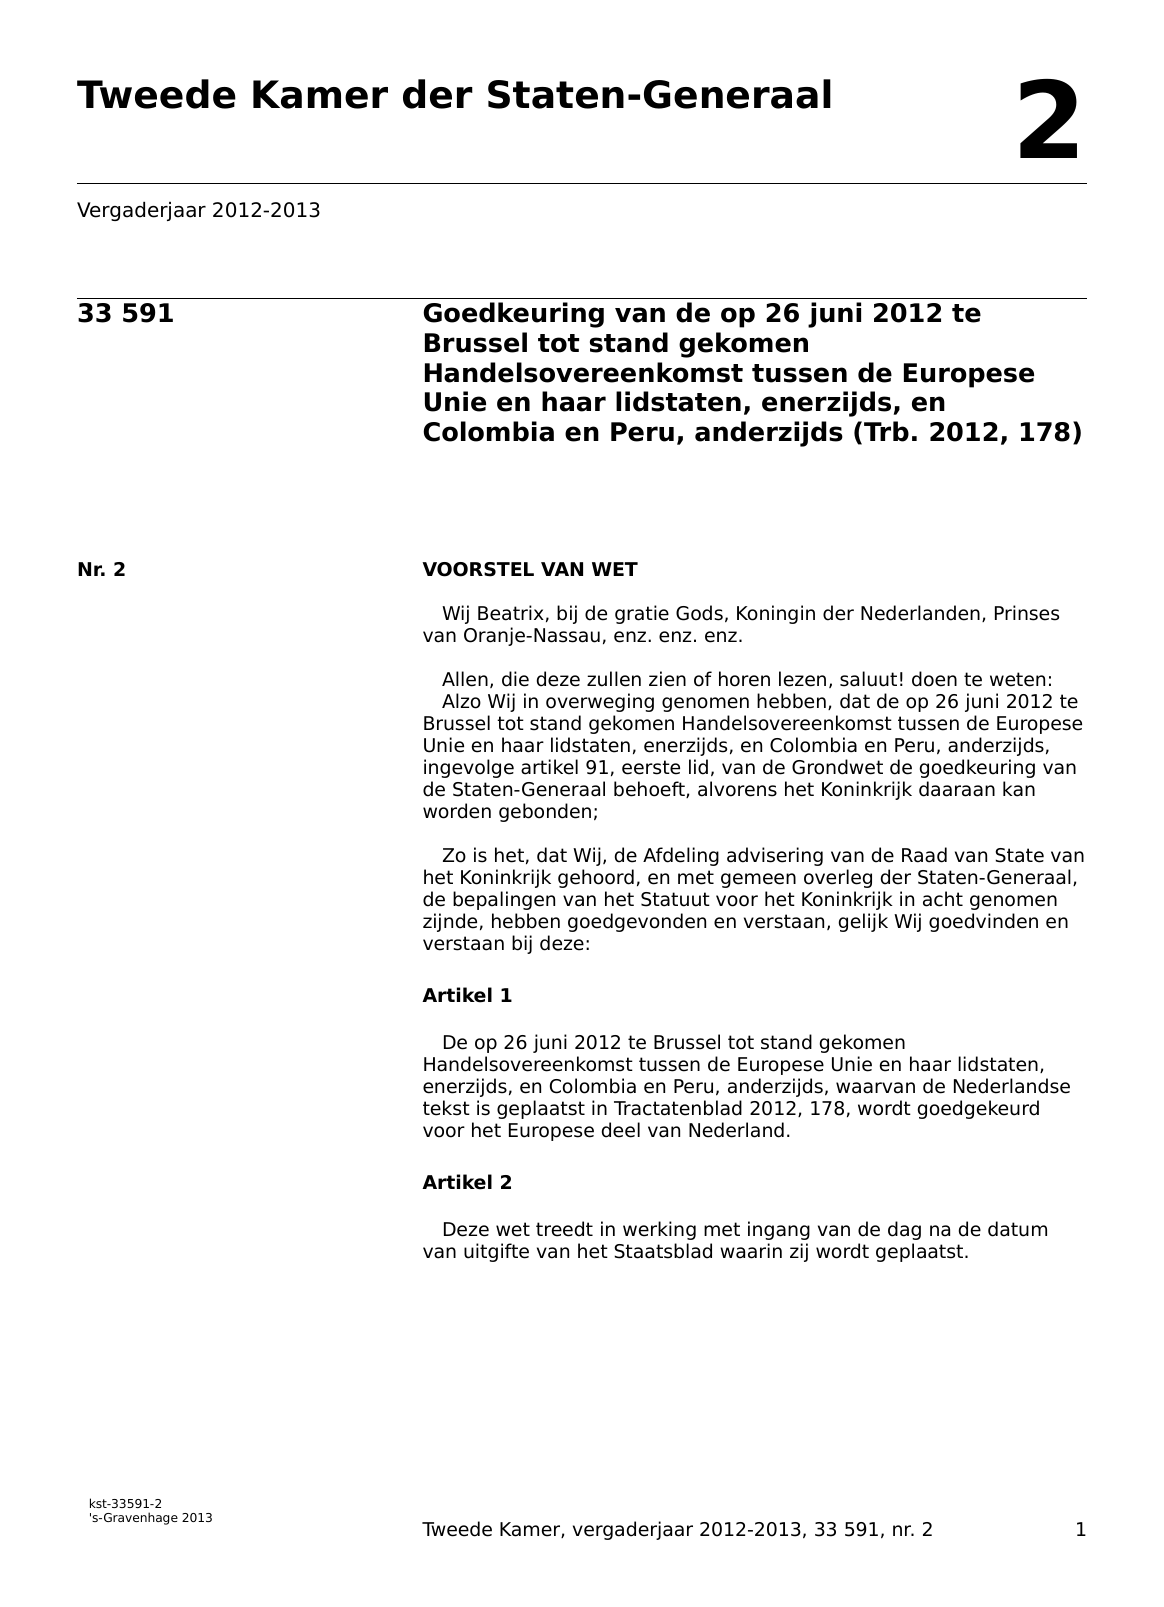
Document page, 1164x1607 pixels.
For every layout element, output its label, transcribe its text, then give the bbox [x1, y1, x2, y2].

text Allen, die deze zullen zien of horen lezen, saluut! doen te weten: [422, 669, 1087, 691]
subtitle Artikel 1 [422, 985, 1087, 1007]
subtitle Nr. 2 VOORSTEL VAN WET [77, 558, 1087, 580]
text 's-Gravenhage 2013 [88, 1511, 323, 1525]
text Alzo Wij in overweging genomen hebben, dat de op 26 juni 2012 te Brussel tot stand gekomen Handelsovereenkomst tussen de Europese Unie en haar lidstaten, enerzijds, en Colombia en Peru, anderzijds, ingevolge artikel 91, eerste lid, van de Grondwet de goedkeuring van de Staten-Generaal behoeft, alvorens het Koninkrijk daaraan kan worden gebonden; [422, 691, 1087, 823]
text kst-33591-2 [88, 1497, 323, 1511]
text Deze wet treedt in werking met ingang van de dag na de datum van uitgifte van het Staatsblad waarin zij wordt geplaatst. [422, 1218, 1087, 1262]
text De op 26 juni 2012 te Brussel tot stand gekomen Handelsovereenkomst tussen de Europese Unie en haar lidstaten, enerzijds, en Colombia en Peru, anderzijds, waarvan de Nederlandse tekst is geplaatst in Tractatenblad 2012, 178, wordt goedgekeurd voor het Europese deel van Nederland. [422, 1032, 1087, 1142]
table_cell Vergaderjaar 2012-2013 [77, 184, 1087, 298]
subtitle 33 591 Goedkeuring van de op 26 juni 2012 te Brussel tot stand gekomen Handelsovereenkomst tussen de Europese Unie en haar lidstaten, enerzijds, en Colombia en Peru, anderzijds (Trb. 2012, 178) [77, 299, 1087, 447]
table_header Tweede Kamer der Staten-Generaal [77, 59, 886, 183]
text Zo is het, dat Wij, de Afdeling advisering van de Raad van State van het Koninkrijk gehoord, en met gemeen overleg der Staten-Generaal, de bepalingen van het Statuut voor het Koninkrijk in acht genomen zijnde, hebben goedgevonden en verstaan, gelijk Wij goedvinden en verstaan bij deze: [422, 845, 1087, 955]
table_header 2 [886, 59, 1087, 183]
subtitle Artikel 2 [422, 1172, 1087, 1193]
text Wij Beatrix, bij de gratie Gods, Koningin der Nederlanden, Prinses van Oranje-Nassau, enz. enz. enz. [422, 603, 1087, 647]
